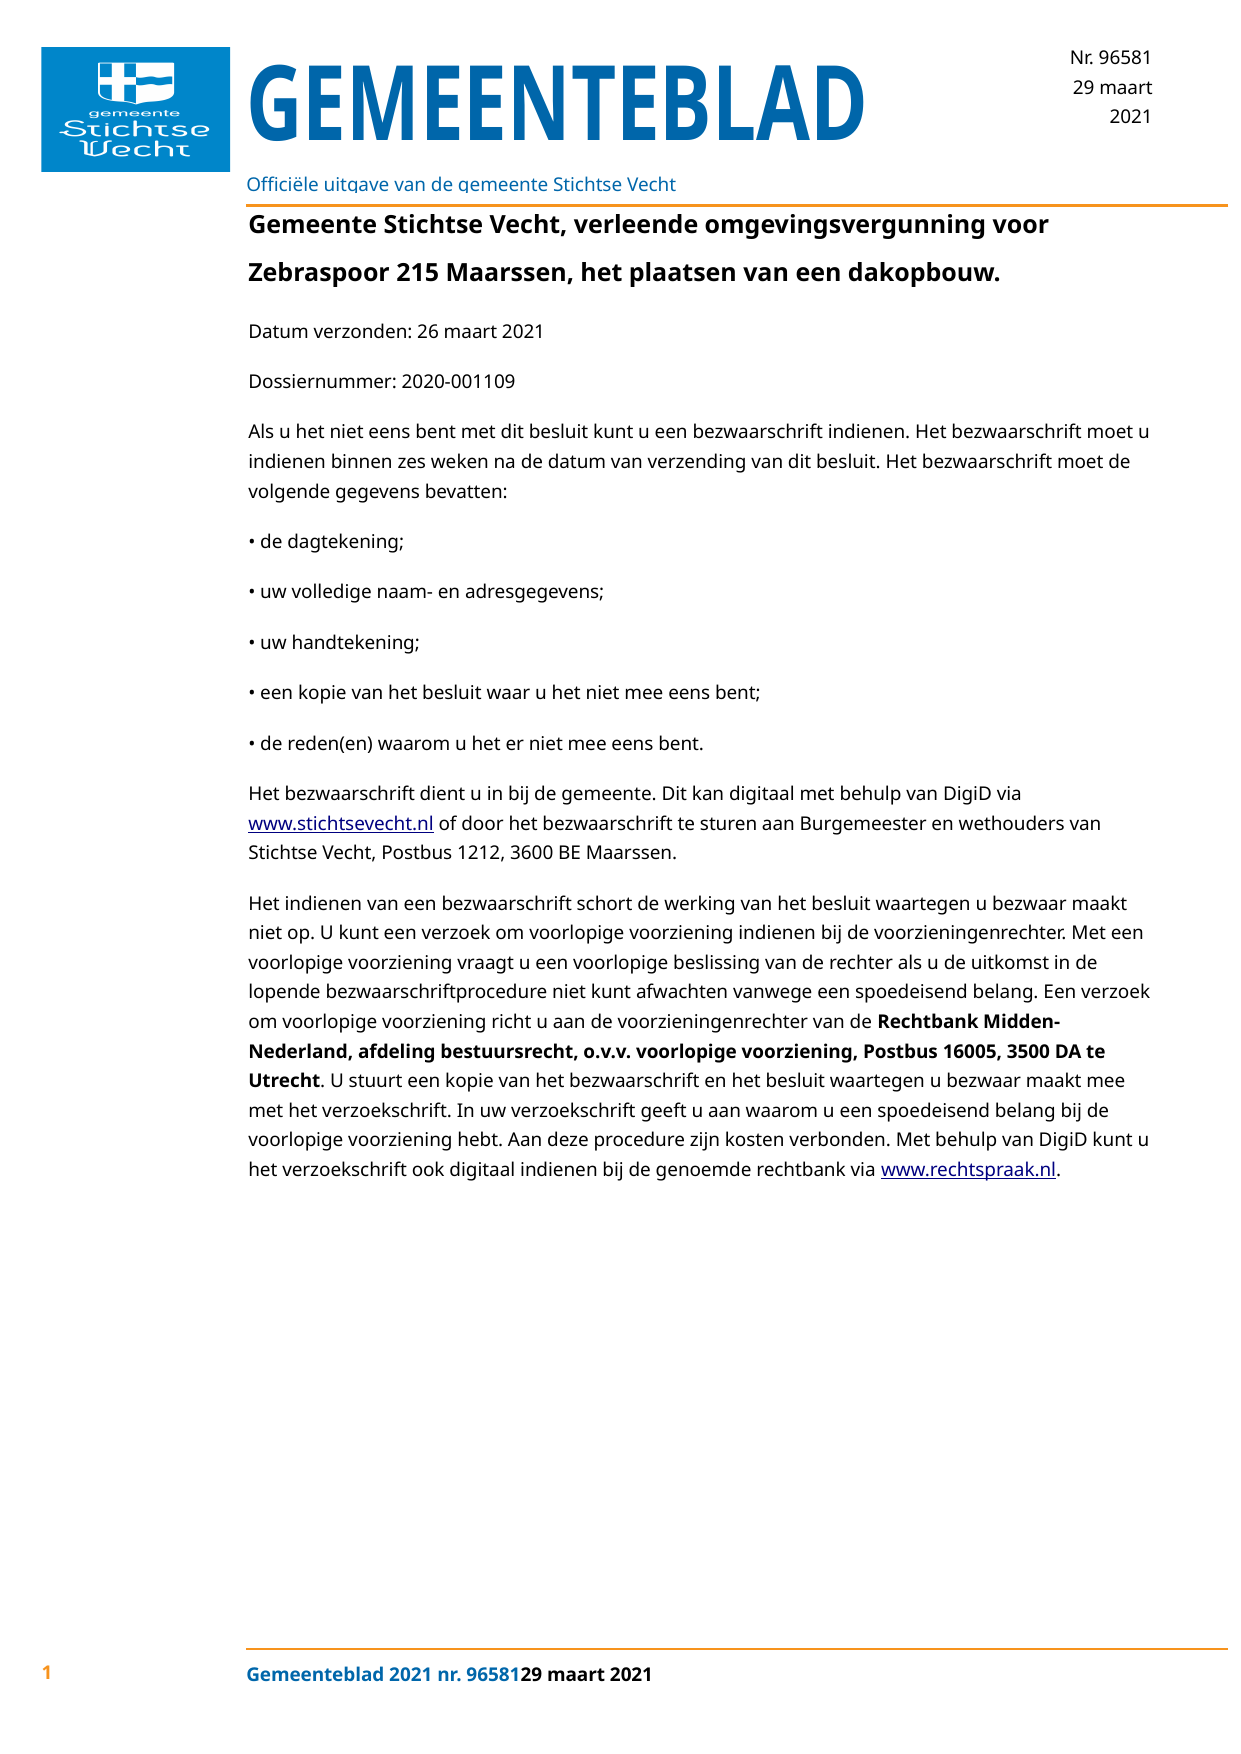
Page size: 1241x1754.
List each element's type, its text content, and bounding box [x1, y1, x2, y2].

text Dossiernummer: 2020-001109 [248, 368, 1152, 394]
text Als u het niet eens bent met dit besluit kunt u een bezwaarschrift indienen. Het bezwaarschrift moet u indienen binnen zes weken na de datum van verzending van dit besluit. Het bezwaarschrift moet de volgende gegevens bevatten: [248, 419, 1152, 504]
text Het bezwaarschrift dient u in bij de gemeente. Dit kan digitaal met behulp van DigiD via www.stichtsevecht.nl of door het bezwaarschrift te sturen aan Burgemeester en wethouders van Stichtse Vecht, Postbus 1212, 3600 BE Maarssen. [248, 780, 1152, 865]
text • uw volledige naam- en adresgegevens; [248, 579, 1152, 604]
picture [99, 63, 135, 101]
text • de dagtekening; [248, 528, 1152, 554]
text • de reden(en) waarom u het er niet mee eens bent. [248, 730, 1152, 756]
text • een kopie van het besluit waar u het niet mee eens bent; [248, 679, 1152, 705]
text Het indienen van een bezwaarschrift schort de werking van het besluit waartegen u bezwaar maakt niet op. U kunt een verzoek om voorlopige voorziening indienen bij de voorzieningenrechter. Met een voorlopige voorziening vraagt u een voorlopige beslissing van de rechter als u de uitkomst in de lopende bezwaarschriftprocedure niet kunt afwachten vanwege een spoedeisend belang. Een verzoek om voorlopige voorziening richt u aan de voorzieningenrechter van de Rechtbank Midden-Nederland, afdeling bestuursrecht, o.v.v. voorlopige voorziening, Postbus 16005, 3500 DA te Utrecht. U stuurt een kopie van het bezwaarschrift en het besluit waartegen u bezwaar maakt mee met het verzoekschrift. In uw verzoekschrift geeft u aan waarom u een spoedeisend belang bij de voorlopige voorziening hebt. Aan deze procedure zijn kosten verbonden. Met behulp van DigiD kunt u het verzoekschrift ook digitaal indienen bij de genoemde rechtbank via www.rechtspraak.nl. [248, 890, 1152, 1182]
picture [137, 63, 174, 103]
text Datum verzonden: 26 maart 2021 [248, 318, 1152, 344]
text Gemeente Stichtse Vecht, verleende omgevingsvergunning voor Zebraspoor 215 Maarssen, het plaatsen van een dakopbouw. [248, 207, 1152, 288]
text • uw handtekening; [248, 629, 1152, 655]
